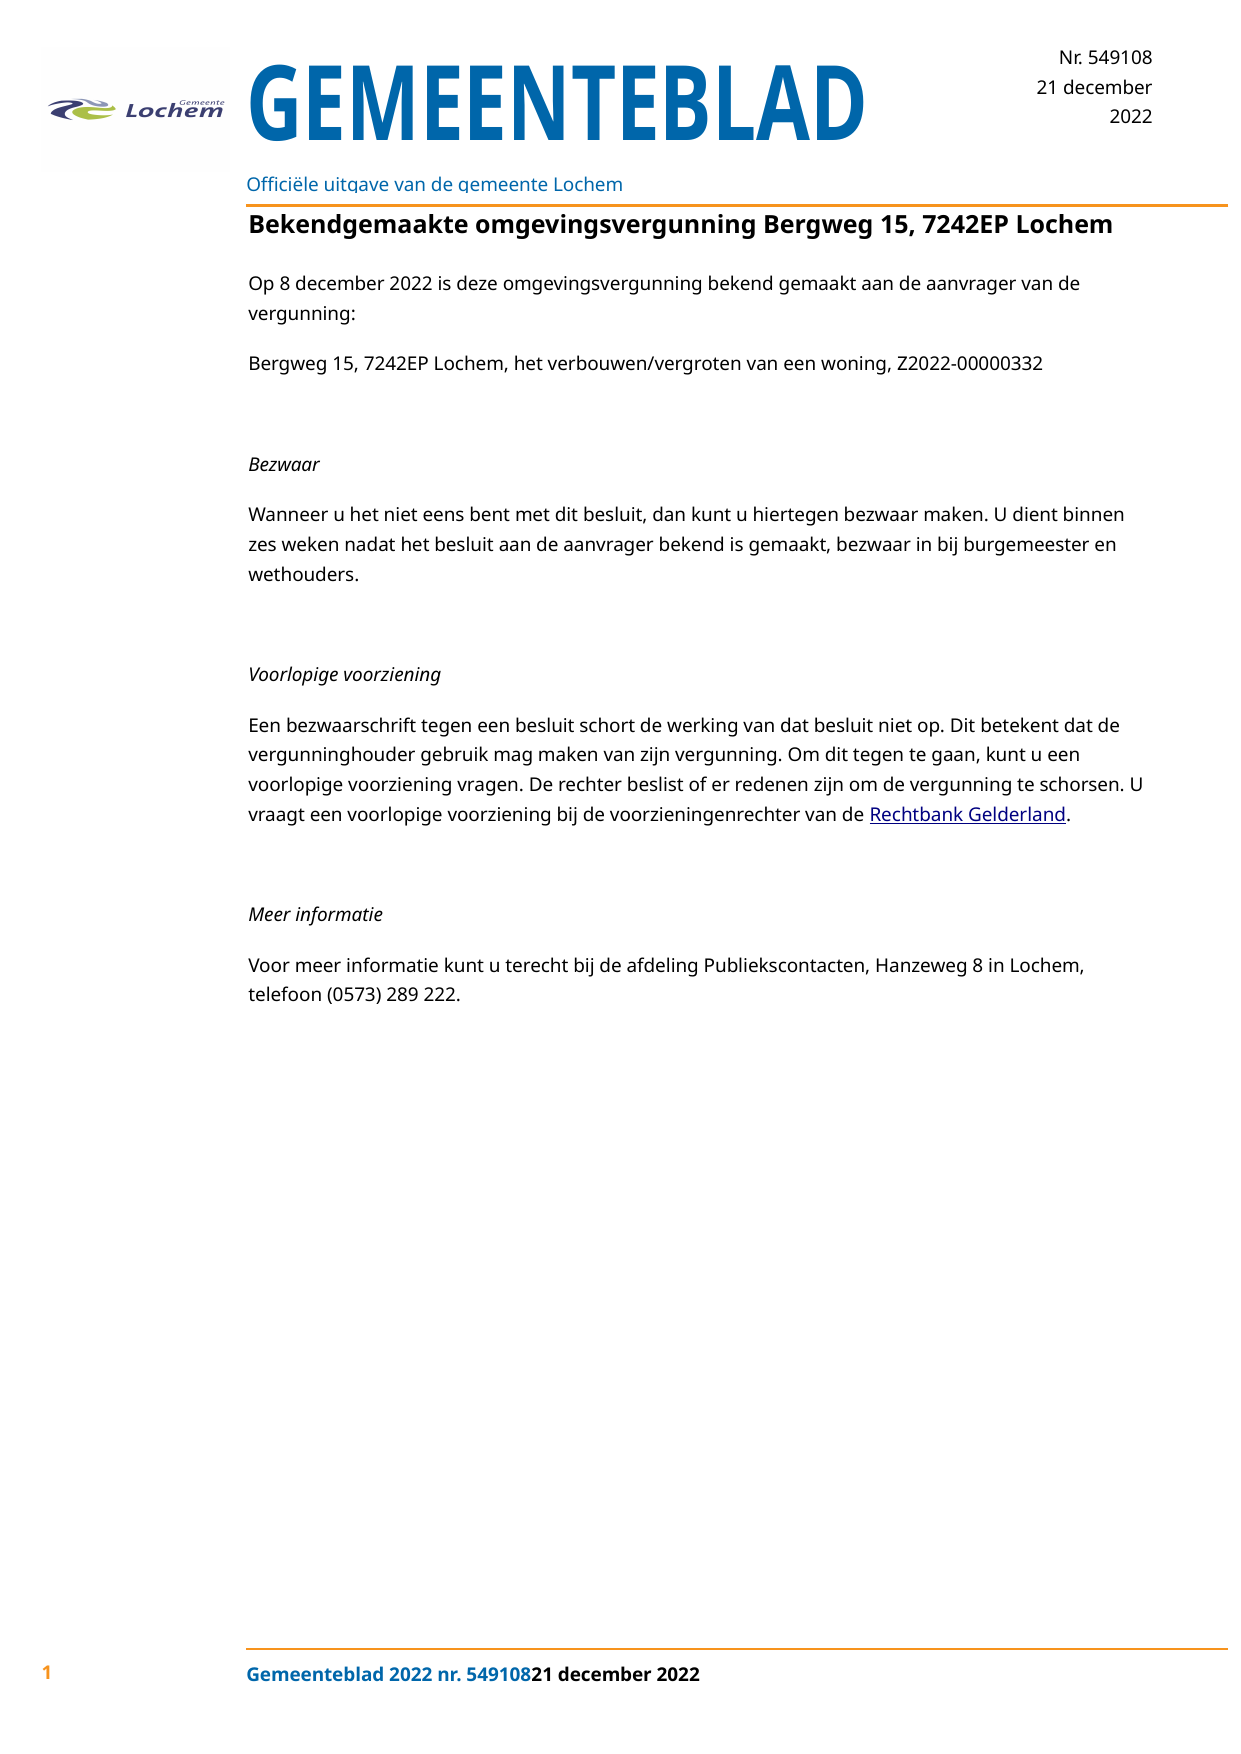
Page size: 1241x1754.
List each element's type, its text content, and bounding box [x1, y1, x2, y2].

text Bezwaar [248, 451, 1152, 477]
text Meer informatie [248, 902, 1152, 927]
text Op 8 december 2022 is deze omgevingsvergunning bekend gemaakt aan de aanvrager van de vergunning: [248, 270, 1152, 326]
text Bergweg 15, 7242EP Lochem, het verbouwen/vergroten van een woning, Z2022-00000332 [248, 350, 1152, 376]
text Wanneer u het niet eens bent met dit besluit, dan kunt u hiertegen bezwaar maken. U dient binnen zes weken nadat het besluit aan de aanvrager bekend is gemaakt, bezwaar in bij burgemeester en wethouders. [248, 502, 1152, 586]
text Voorlopige voorziening [248, 662, 1152, 687]
text Een bezwaarschrift tegen een besluit schort de werking van dat besluit niet op. Dit betekent dat de vergunninghouder gebruik mag maken van zijn vergunning. Om dit tegen te gaan, kunt u een voorlopige voorziening vragen. De rechter beslist of er redenen zijn om de vergunning te schorsen. U vraagt een voorlopige voorziening bij de voorzieningenrechter van de Rechtbank Gelderland. [248, 712, 1152, 826]
picture [41, 47, 231, 172]
text Bekendgemaakte omgevingsvergunning Bergweg 15, 7242EP Lochem [248, 207, 1152, 241]
text Voor meer informatie kunt u terecht bij de afdeling Publiekscontacten, Hanzeweg 8 in Lochem, telefoon (0573) 289 222. [248, 952, 1152, 1007]
